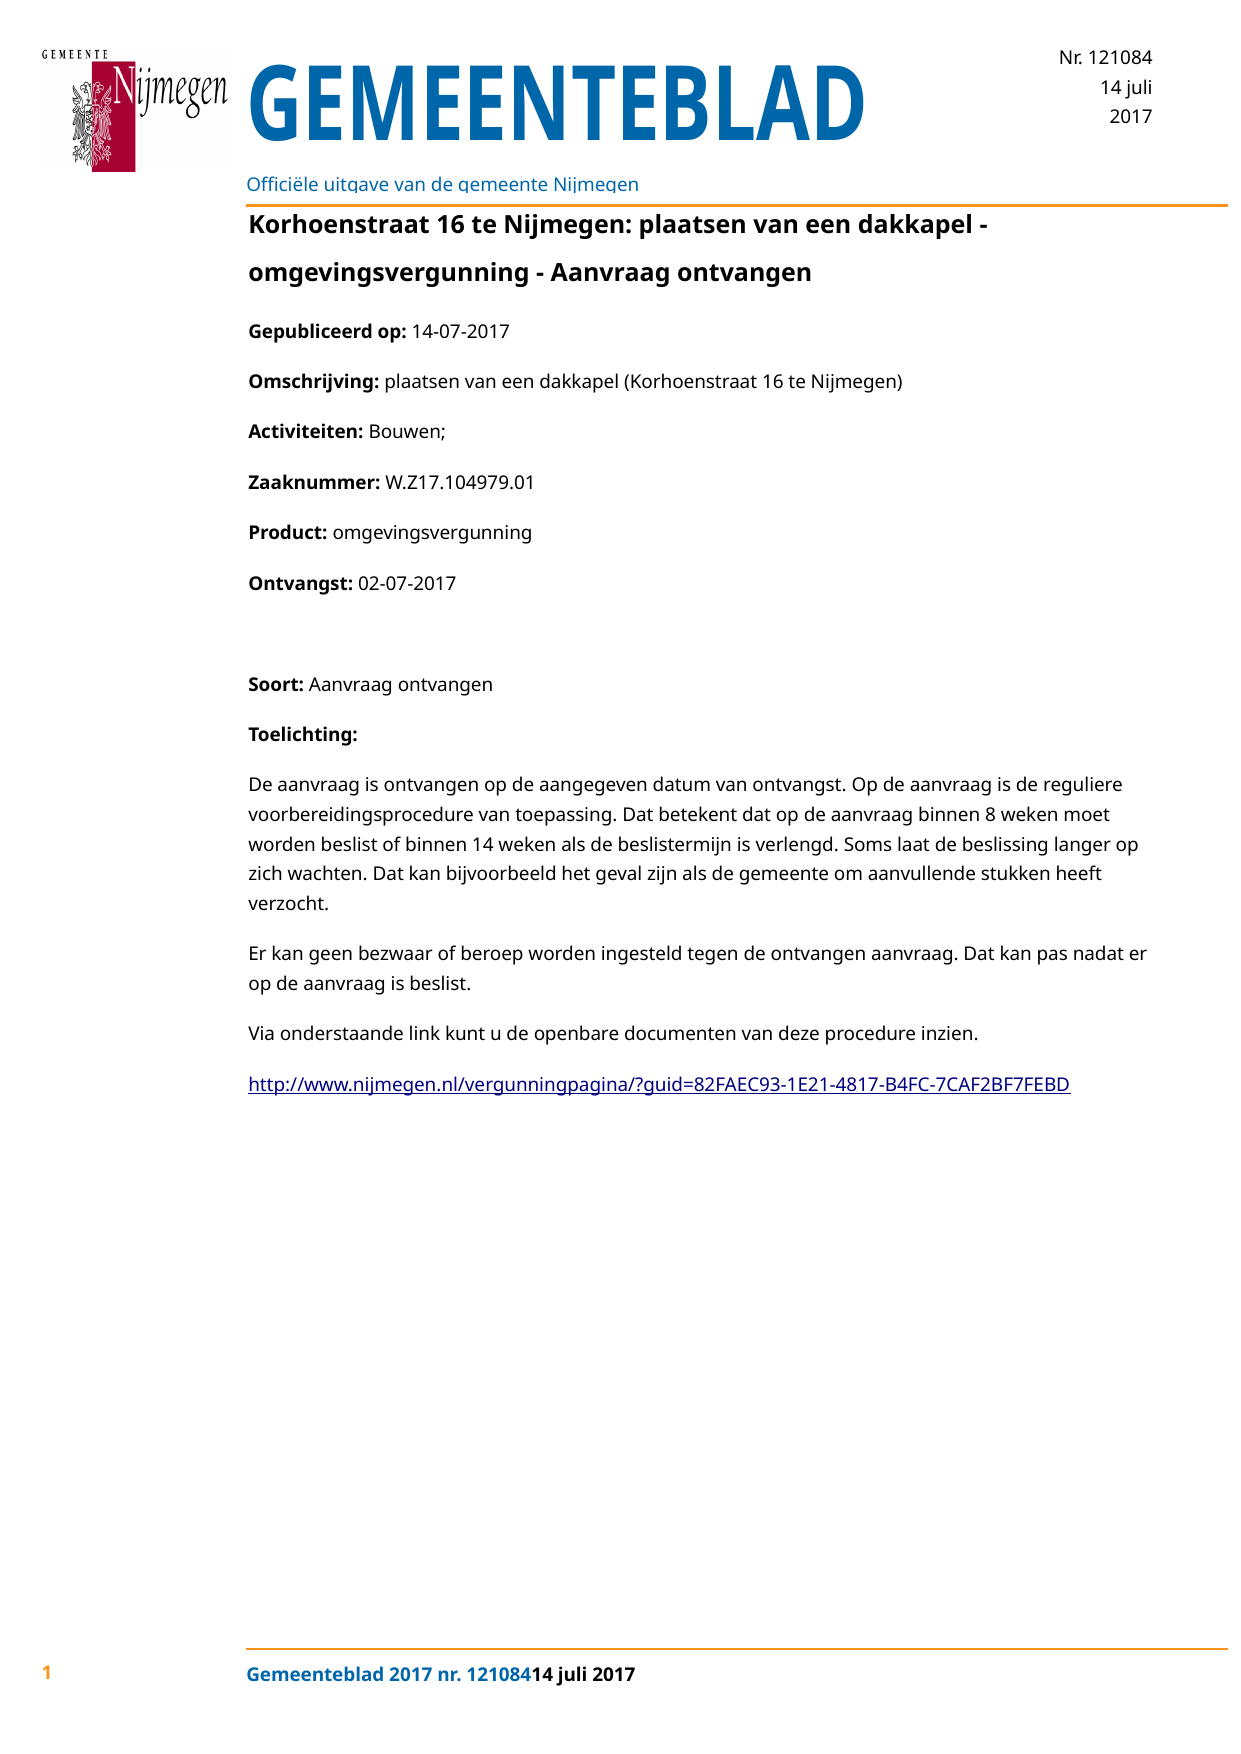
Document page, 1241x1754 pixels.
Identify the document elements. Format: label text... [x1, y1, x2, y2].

text Omschrijving: plaatsen van een dakkapel (Korhoenstraat 16 te Nijmegen) [248, 368, 1152, 394]
text Ontvangst: 02-07-2017 [248, 570, 1152, 596]
text Er kan geen bezwaar of beroep worden ingesteld tegen de ontvangen aanvraag. Dat kan pas nadat er op de aanvraag is beslist. [248, 940, 1152, 996]
text Gepubliceerd op: 14-07-2017 [248, 318, 1152, 344]
text Via onderstaande link kunt u de openbare documenten van deze procedure inzien. [248, 1020, 1152, 1046]
text Soort: Aanvraag ontvangen [248, 671, 1152, 697]
text Korhoenstraat 16 te Nijmegen: plaatsen van een dakkapel - omgevingsvergunning - Aanvraag ontvangen [248, 207, 1152, 288]
text Product: omgevingsvergunning [248, 519, 1152, 545]
text Activiteiten: Bouwen; [248, 419, 1152, 444]
text Toelichting: [248, 721, 1152, 747]
text De aanvraag is ontvangen op de aangegeven datum van ontvangst. Op de aanvraag is de reguliere voorbereidingsprocedure van toepassing. Dat betekent dat op de aanvraag binnen 8 weken moet worden beslist of binnen 14 weken als de beslistermijn is verlengd. Soms laat de beslissing langer op zich wachten. Dat kan bijvoorbeeld het geval zijn als de gemeente om aanvullende stukken heeft verzocht. [248, 772, 1152, 916]
picture [41, 47, 231, 172]
text Zaaknummer: W.Z17.104979.01 [248, 469, 1152, 495]
text http://www.nijmegen.nl/vergunningpagina/?guid=82FAEC93-1E21-4817-B4FC-7CAF2BF7FEBD [248, 1071, 1152, 1097]
